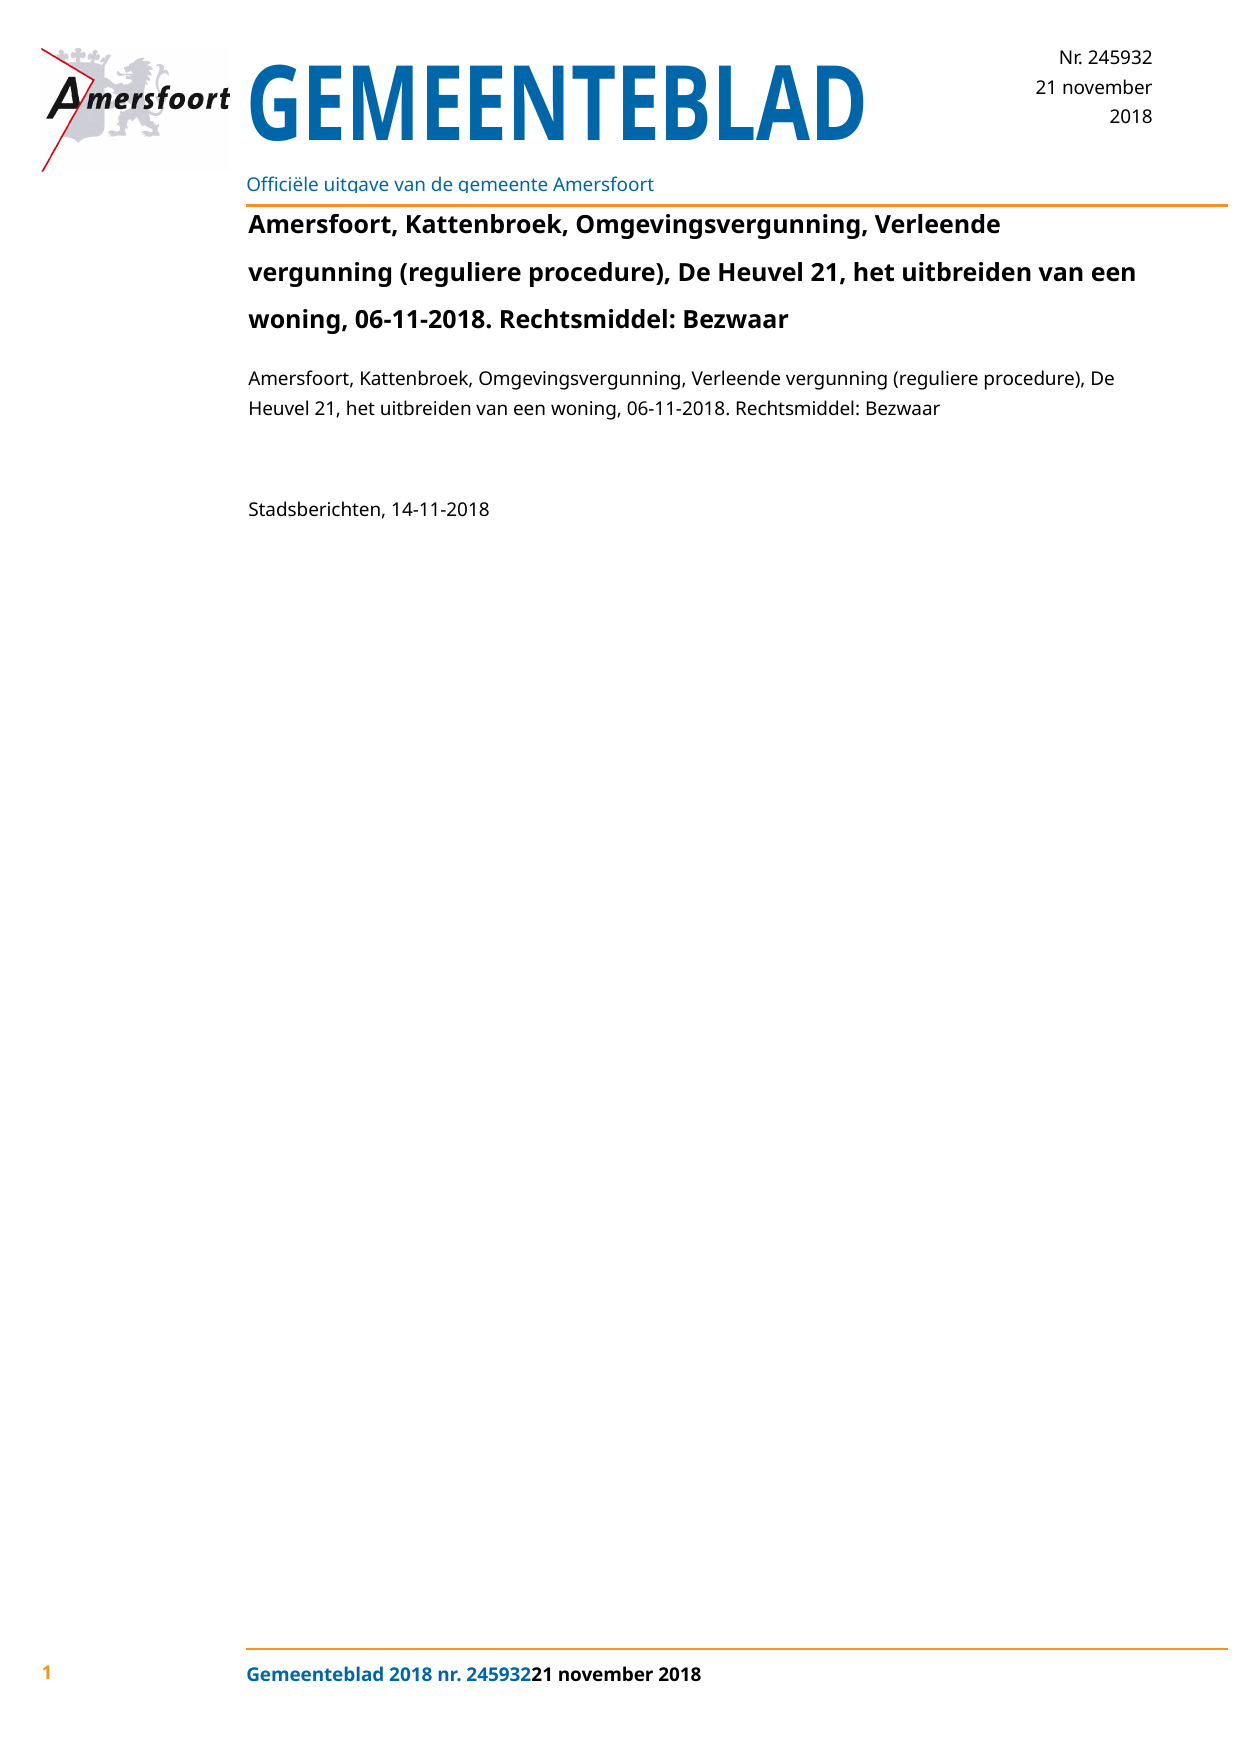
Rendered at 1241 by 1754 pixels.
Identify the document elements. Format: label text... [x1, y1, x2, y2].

picture [41, 47, 231, 172]
text Amersfoort, Kattenbroek, Omgevingsvergunning, Verleende vergunning (reguliere procedure), De Heuvel 21, het uitbreiden van een woning, 06-11-2018. Rechtsmiddel: Bezwaar [248, 207, 1152, 336]
text Amersfoort, Kattenbroek, Omgevingsvergunning, Verleende vergunning (reguliere procedure), De Heuvel 21, het uitbreiden van een woning, 06-11-2018. Rechtsmiddel: Bezwaar [248, 366, 1152, 421]
text Stadsberichten, 14-11-2018 [248, 496, 1152, 522]
